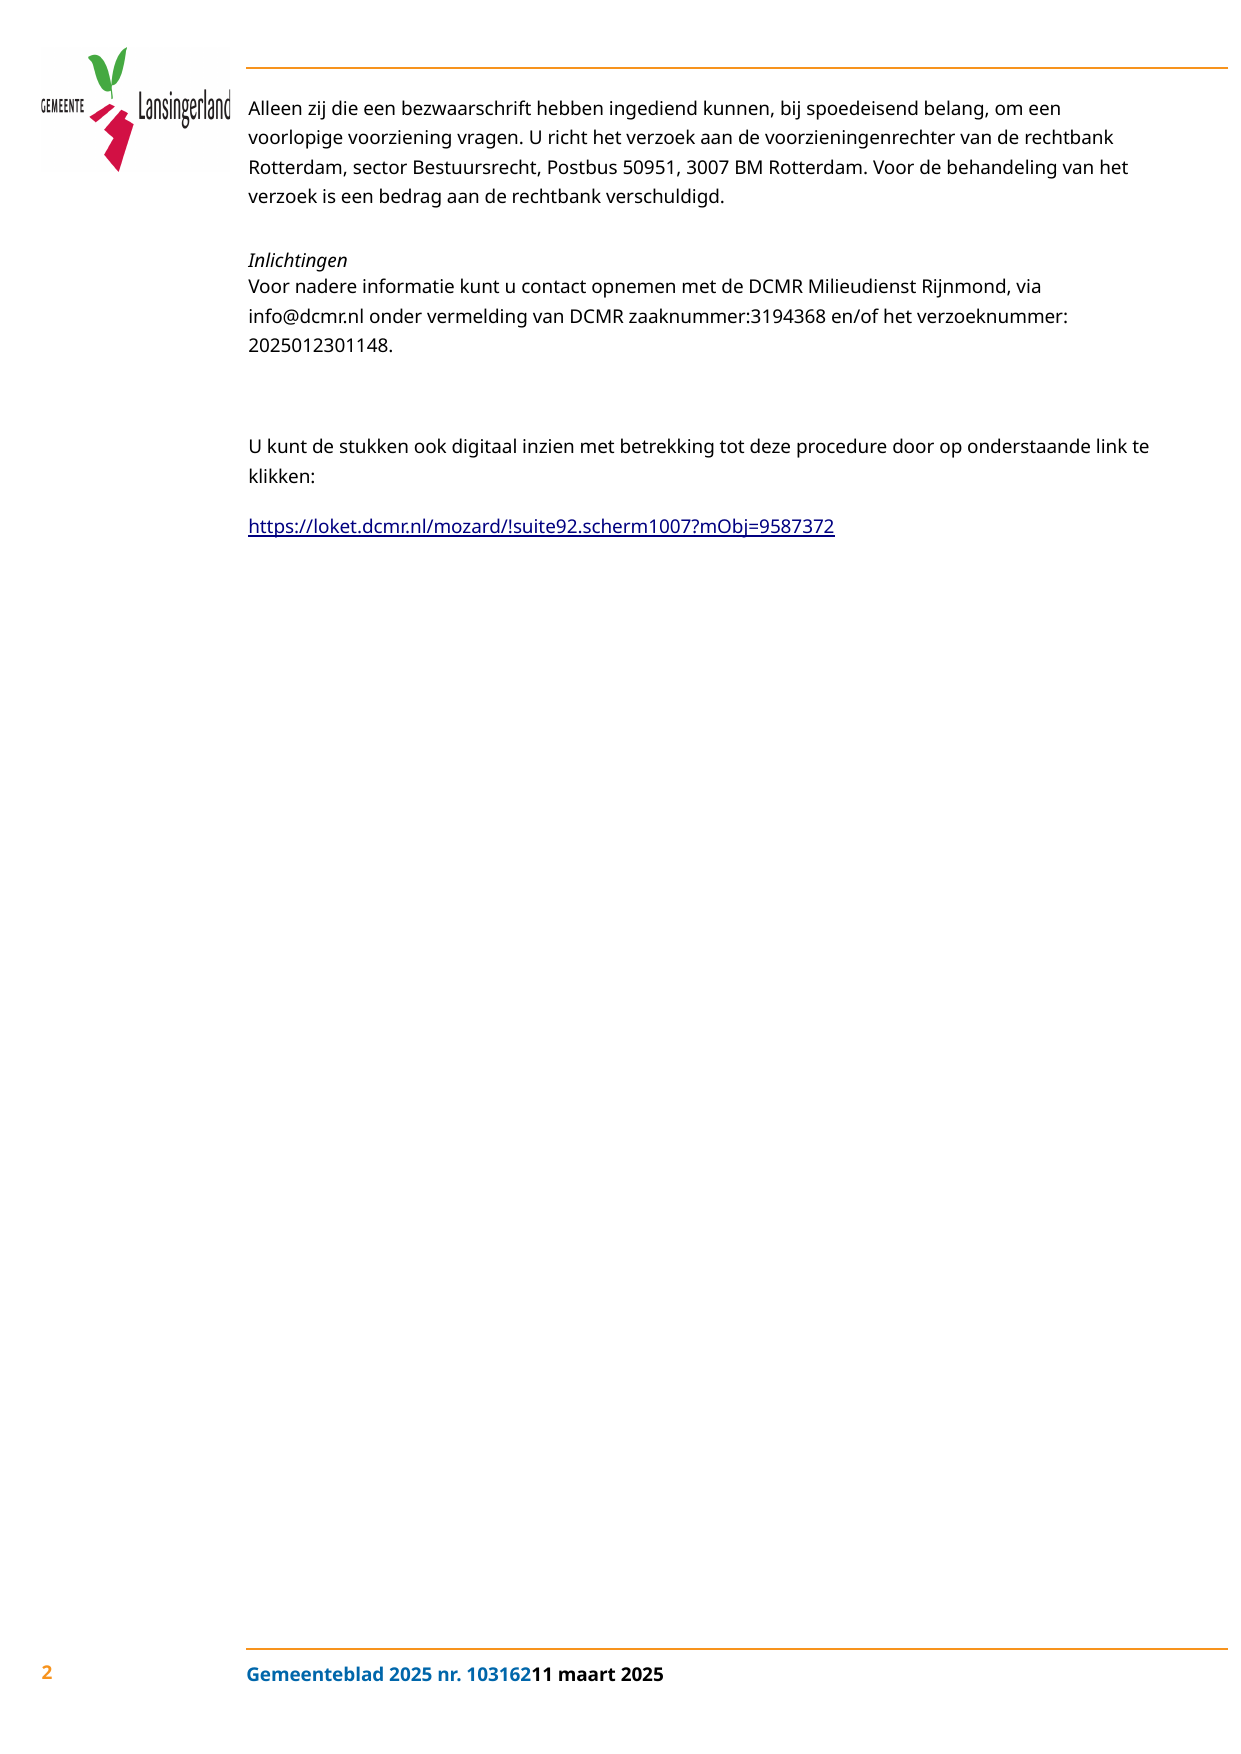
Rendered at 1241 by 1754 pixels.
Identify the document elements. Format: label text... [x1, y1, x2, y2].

text U kunt de stukken ook digitaal inzien met betrekking tot deze procedure door op onderstaande link te klikken: [248, 433, 1152, 488]
text https://loket.dcmr.nl/mozard/!suite92.scherm1007?mObj=9587372 [248, 513, 1152, 539]
text Inlichtingen [248, 247, 1152, 273]
text Voor nadere informatie kunt u contact opnemen met de DCMR Milieudienst Rijnmond, via info@dcmr.nl onder vermelding van DCMR zaaknummer:3194368 en/of het verzoeknummer: 2025012301148. [248, 273, 1152, 358]
picture [41, 47, 231, 172]
text Alleen zij die een bezwaarschrift hebben ingediend kunnen, bij spoedeisend belang, om een voorlopige voorziening vragen. U richt het verzoek aan de voorzieningenrechter van de rechtbank Rotterdam, sector Bestuursrecht, Postbus 50951, 3007 BM Rotterdam. Voor de behandeling van het verzoek is een bedrag aan de rechtbank verschuldigd. [248, 95, 1152, 209]
